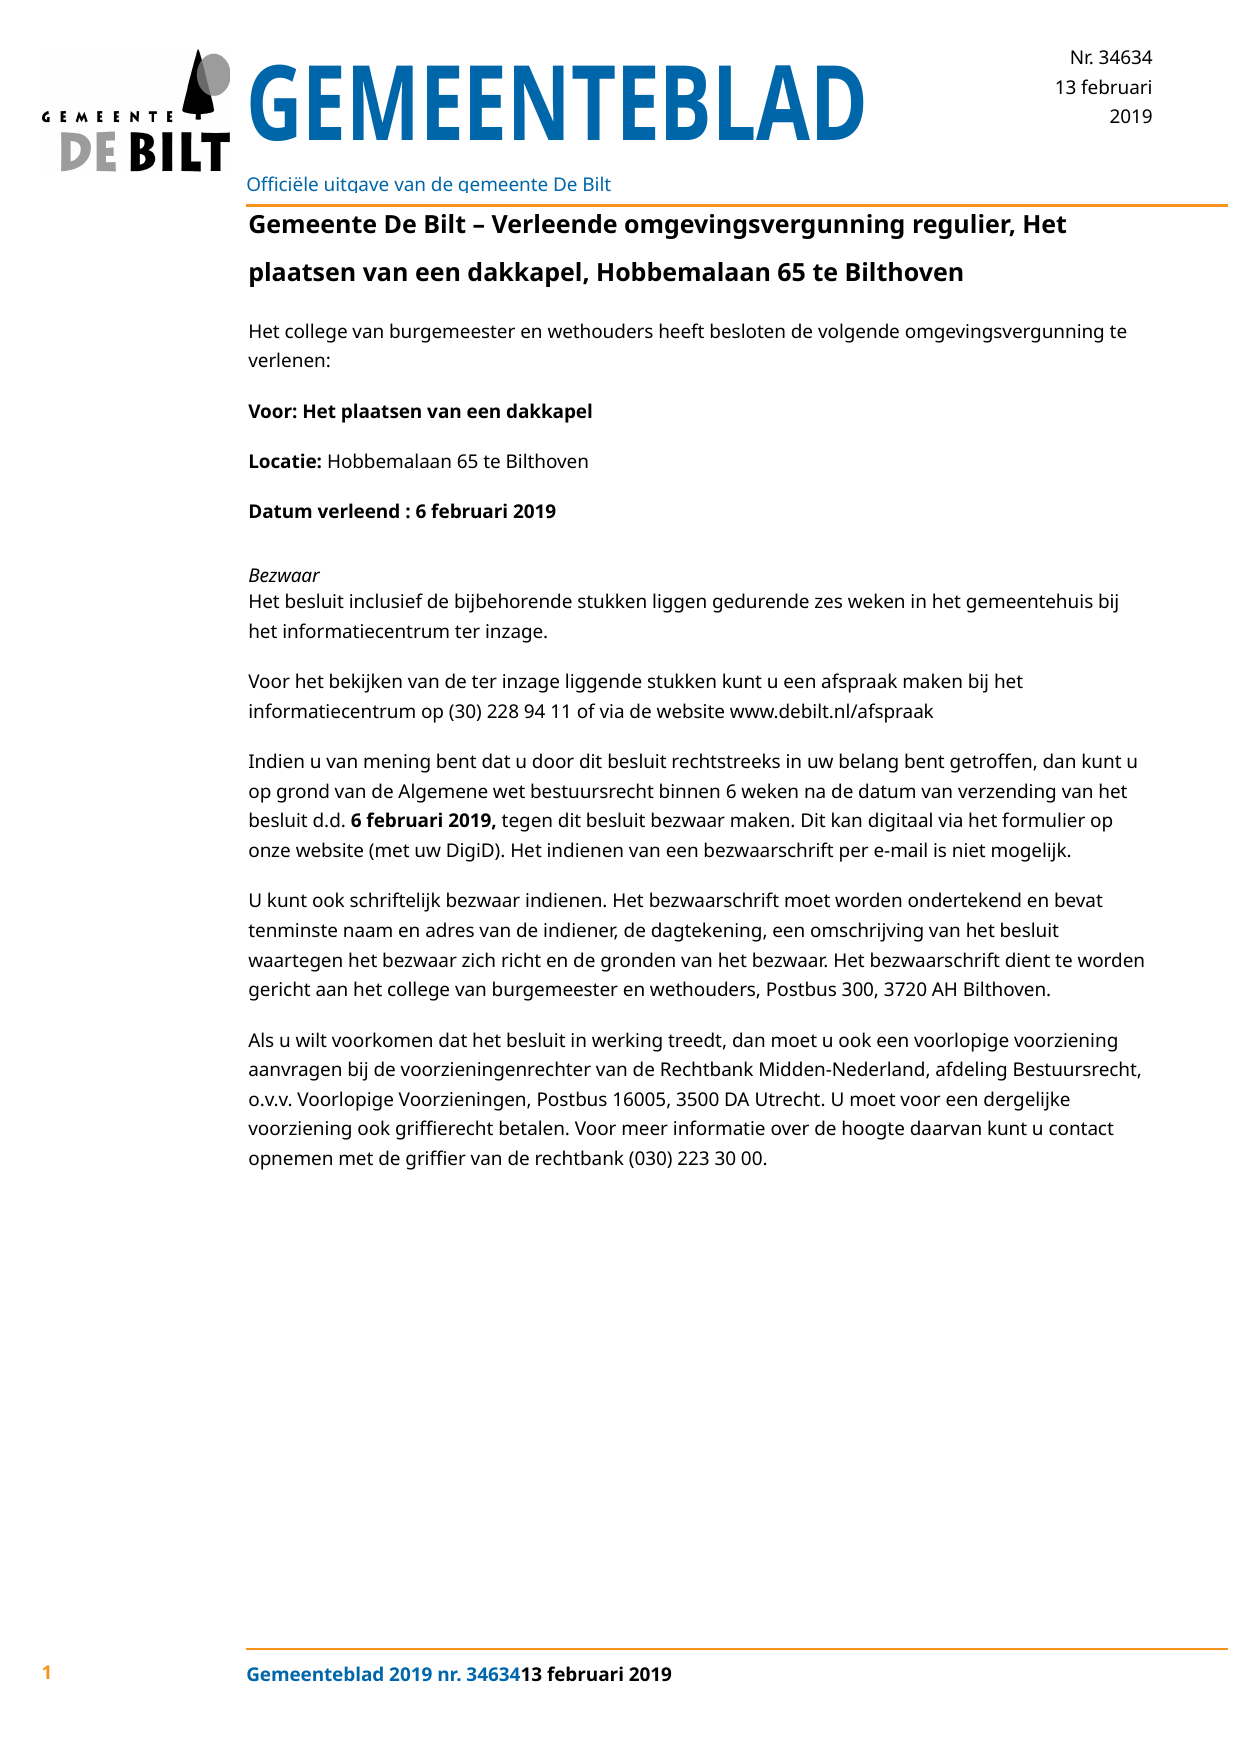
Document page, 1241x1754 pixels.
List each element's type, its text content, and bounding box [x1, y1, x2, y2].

text Het besluit inclusief de bijbehorende stukken liggen gedurende zes weken in het gemeentehuis bij het informatiecentrum ter inzage. [248, 588, 1152, 644]
text Voor het bekijken van de ter inzage liggende stukken kunt u een afspraak maken bij het informatiecentrum op (30) 228 94 11 of via de website www.debilt.nl/afspraak [248, 668, 1152, 724]
text Het college van burgemeester en wethouders heeft besloten de volgende omgevingsvergunning te verlenen: [248, 318, 1152, 373]
text Als u wilt voorkomen dat het besluit in werking treedt, dan moet u ook een voorlopige voorziening aanvragen bij de voorzieningenrechter van de Rechtbank Midden-Nederland, afdeling Bestuursrecht, o.v.v. Voorlopige Voorzieningen, Postbus 16005, 3500 DA Utrecht. U moet voor een dergelijke voorziening ook griffierecht betalen. Voor meer informatie over de hoogte daarvan kunt u contact opnemen met de griffier van de rechtbank (030) 223 30 00. [248, 1027, 1152, 1171]
text Voor: Het plaatsen van een dakkapel [248, 398, 1152, 424]
picture [41, 47, 231, 172]
text Indien u van mening bent dat u door dit besluit rechtstreeks in uw belang bent getroffen, dan kunt u op grond van de Algemene wet bestuursrecht binnen 6 weken na de datum van verzending van het besluit d.d. 6 februari 2019, tegen dit besluit bezwaar maken. Dit kan digitaal via het formulier op onze website (met uw DigiD). Het indienen van een bezwaarschrift per e-mail is niet mogelijk. [248, 748, 1152, 863]
text Datum verleend : 6 februari 2019 [248, 499, 1152, 524]
text Bezwaar [248, 563, 1152, 588]
text Gemeente De Bilt – Verleende omgevingsvergunning regulier, Het plaatsen van een dakkapel, Hobbemalaan 65 te Bilthoven [248, 207, 1152, 288]
text U kunt ook schriftelijk bezwaar indienen. Het bezwaarschrift moet worden ondertekend en bevat tenminste naam en adres van de indiener, de dagtekening, een omschrijving van het besluit waartegen het bezwaar zich richt en de gronden van het bezwaar. Het bezwaarschrift dient te worden gericht aan het college van burgemeester en wethouders, Postbus 300, 3720 AH Bilthoven. [248, 888, 1152, 1002]
text Locatie: Hobbemalaan 65 te Bilthoven [248, 448, 1152, 474]
